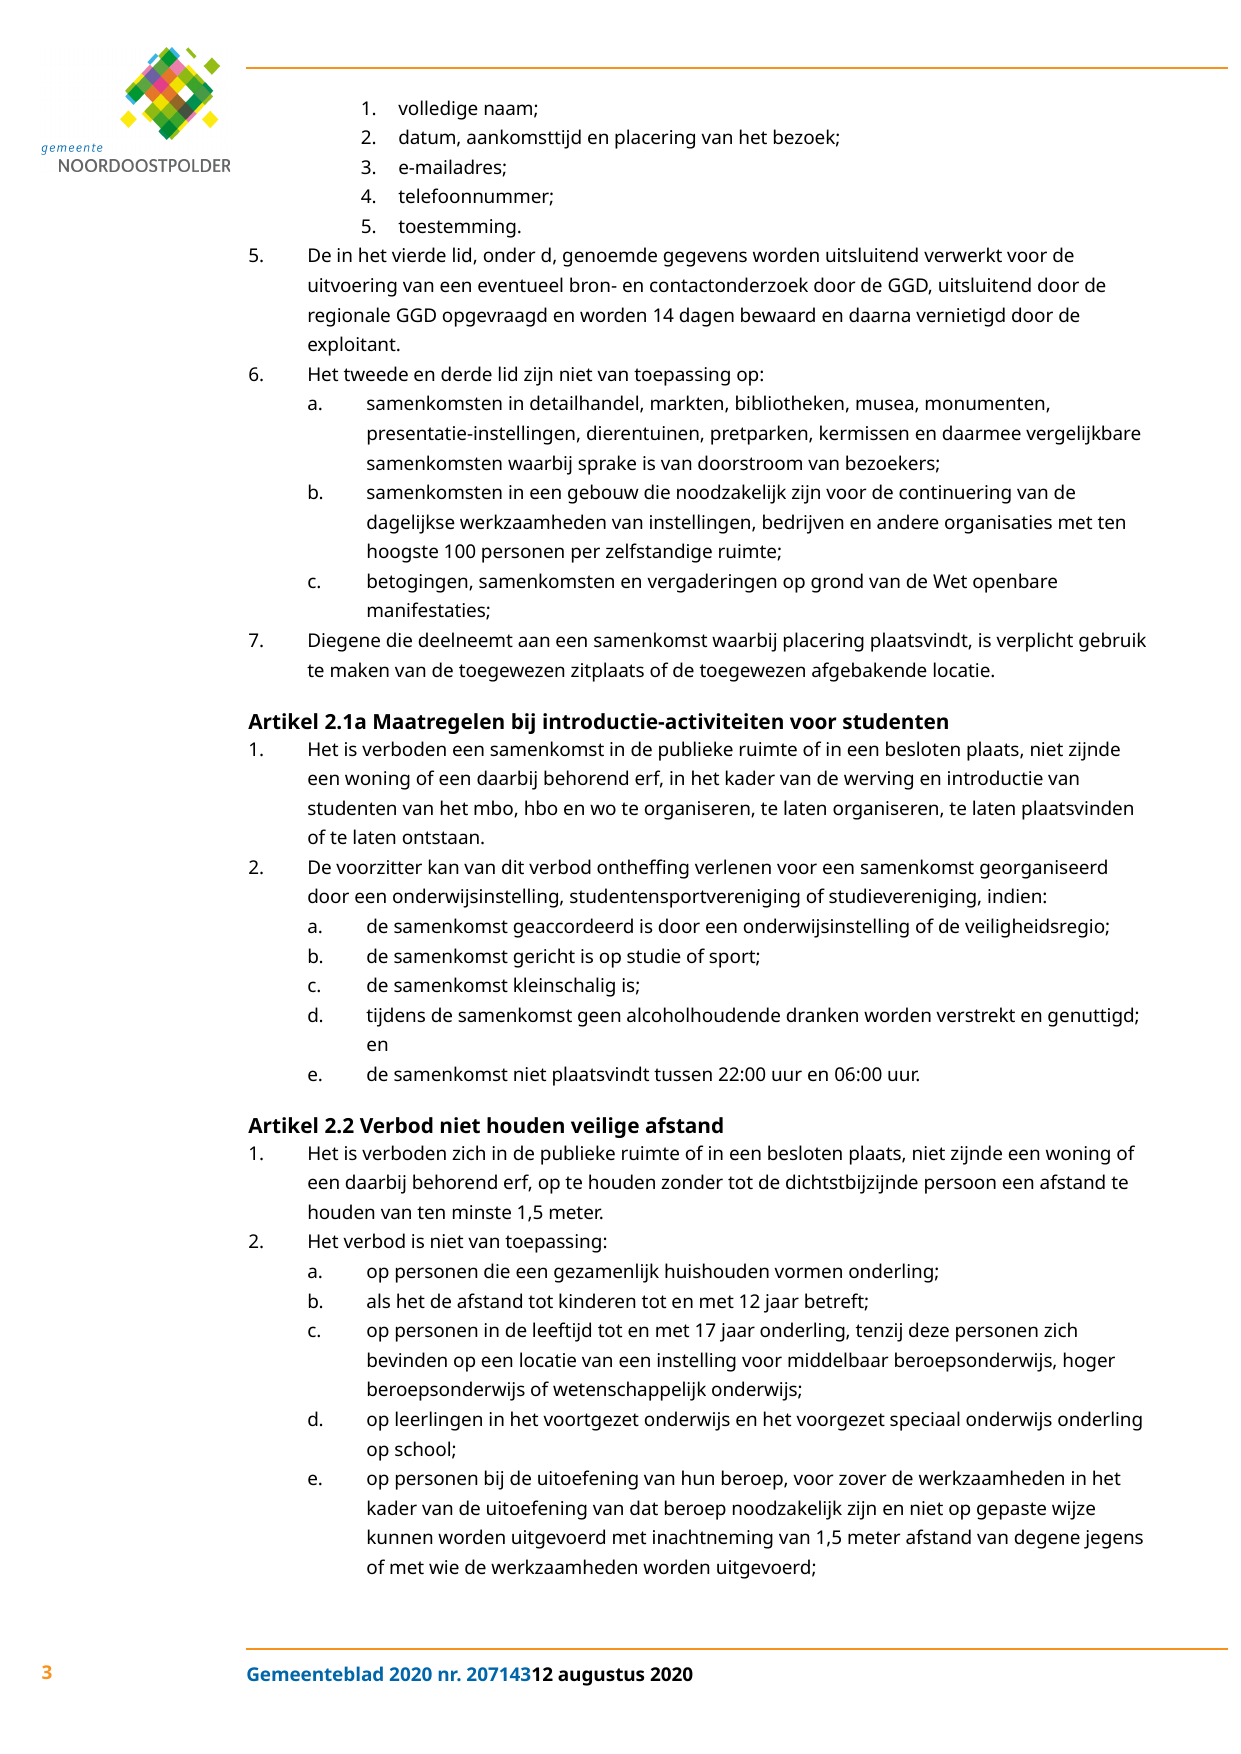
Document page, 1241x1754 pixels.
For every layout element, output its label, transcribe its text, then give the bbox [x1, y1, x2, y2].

list op personen in de leeftijd tot en met 17 jaar onderling, tenzij deze personen zich bevinden op een locatie van een instelling voor middelbaar beroepsonderwijs, hoger beroepsonderwijs of wetenschappelijk onderwijs; [307, 1317, 1152, 1402]
list de samenkomst niet plaatsvindt tussen 22:00 uur en 06:00 uur. [307, 1061, 1152, 1087]
list volledige naam; [361, 95, 1152, 121]
text Artikel 2.2 Verbod niet houden veilige afstand [248, 1112, 1152, 1140]
list op personen die een gezamenlijk huishouden vormen onderling; [307, 1258, 1152, 1284]
list de samenkomst gericht is op studie of sport; [307, 943, 1152, 968]
list Het tweede en derde lid zijn niet van toepassing op: [248, 361, 1152, 387]
list betogingen, samenkomsten en vergaderingen op grond van de Wet openbare manifestaties; [307, 568, 1152, 623]
list Diegene die deelneemt aan een samenkomst waarbij placering plaatsvindt, is verplicht gebruik te maken van de toegewezen zitplaats of de toegewezen afgebakende locatie. [248, 627, 1152, 683]
picture [41, 47, 231, 172]
list als het de afstand tot kinderen tot en met 12 jaar betreft; [307, 1288, 1152, 1314]
list de samenkomst geaccordeerd is door een onderwijsinstelling of de veiligheidsregio; [307, 913, 1152, 939]
list Het is verboden zich in de publieke ruimte of in een besloten plaats, niet zijnde een woning of een daarbij behorend erf, op te houden zonder tot de dichtstbijzijnde persoon een afstand te houden van ten minste 1,5 meter. [248, 1140, 1152, 1225]
list e-mailadres; [361, 154, 1152, 180]
list De voorzitter kan van dit verbod ontheffing verlenen voor een samenkomst georganiseerd door een onderwijsinstelling, studentensportvereniging of studievereniging, indien: [248, 854, 1152, 909]
list De in het vierde lid, onder d, genoemde gegevens worden uitsluitend verwerkt voor de uitvoering van een eventueel bron- en contactonderzoek door de GGD, uitsluitend door de regionale GGD opgevraagd en worden 14 dagen bewaard en daarna vernietigd door de exploitant. [248, 243, 1152, 357]
list samenkomsten in een gebouw die noodzakelijk zijn voor de continuering van de dagelijkse werkzaamheden van instellingen, bedrijven en andere organisaties met ten hoogste 100 personen per zelfstandige ruimte; [307, 479, 1152, 564]
list Het is verboden een samenkomst in de publieke ruimte of in een besloten plaats, niet zijnde een woning of een daarbij behorend erf, in het kader van de werving en introductie van studenten van het mbo, hbo en wo te organiseren, te laten organiseren, te laten plaatsvinden of te laten ontstaan. [248, 736, 1152, 850]
list de samenkomst kleinschalig is; [307, 972, 1152, 998]
list Het verbod is niet van toepassing: [248, 1229, 1152, 1254]
list op leerlingen in het voortgezet onderwijs en het voorgezet speciaal onderwijs onderling op school; [307, 1406, 1152, 1462]
list tijdens de samenkomst geen alcoholhoudende dranken worden verstrekt en genuttigd; en [307, 1002, 1152, 1057]
list telefoonnummer; [361, 183, 1152, 209]
list op personen bij de uitoefening van hun beroep, voor zover de werkzaamheden in het kader van de uitoefening van dat beroep noodzakelijk zijn en niet op gepaste wijze kunnen worden uitgevoerd met inachtneming van 1,5 meter afstand van degene jegens of met wie de werkzaamheden worden uitgevoerd; [307, 1465, 1152, 1580]
list samenkomsten in detailhandel, markten, bibliotheken, musea, monumenten, presentatie-instellingen, dierentuinen, pretparken, kermissen en daarmee vergelijkbare samenkomsten waarbij sprake is van doorstroom van bezoekers; [307, 391, 1152, 476]
list datum, aankomsttijd en placering van het bezoek; [361, 124, 1152, 150]
text Artikel 2.1a Maatregelen bij introductie-activiteiten voor studenten [248, 707, 1152, 736]
list toestemming. [361, 213, 1152, 239]
